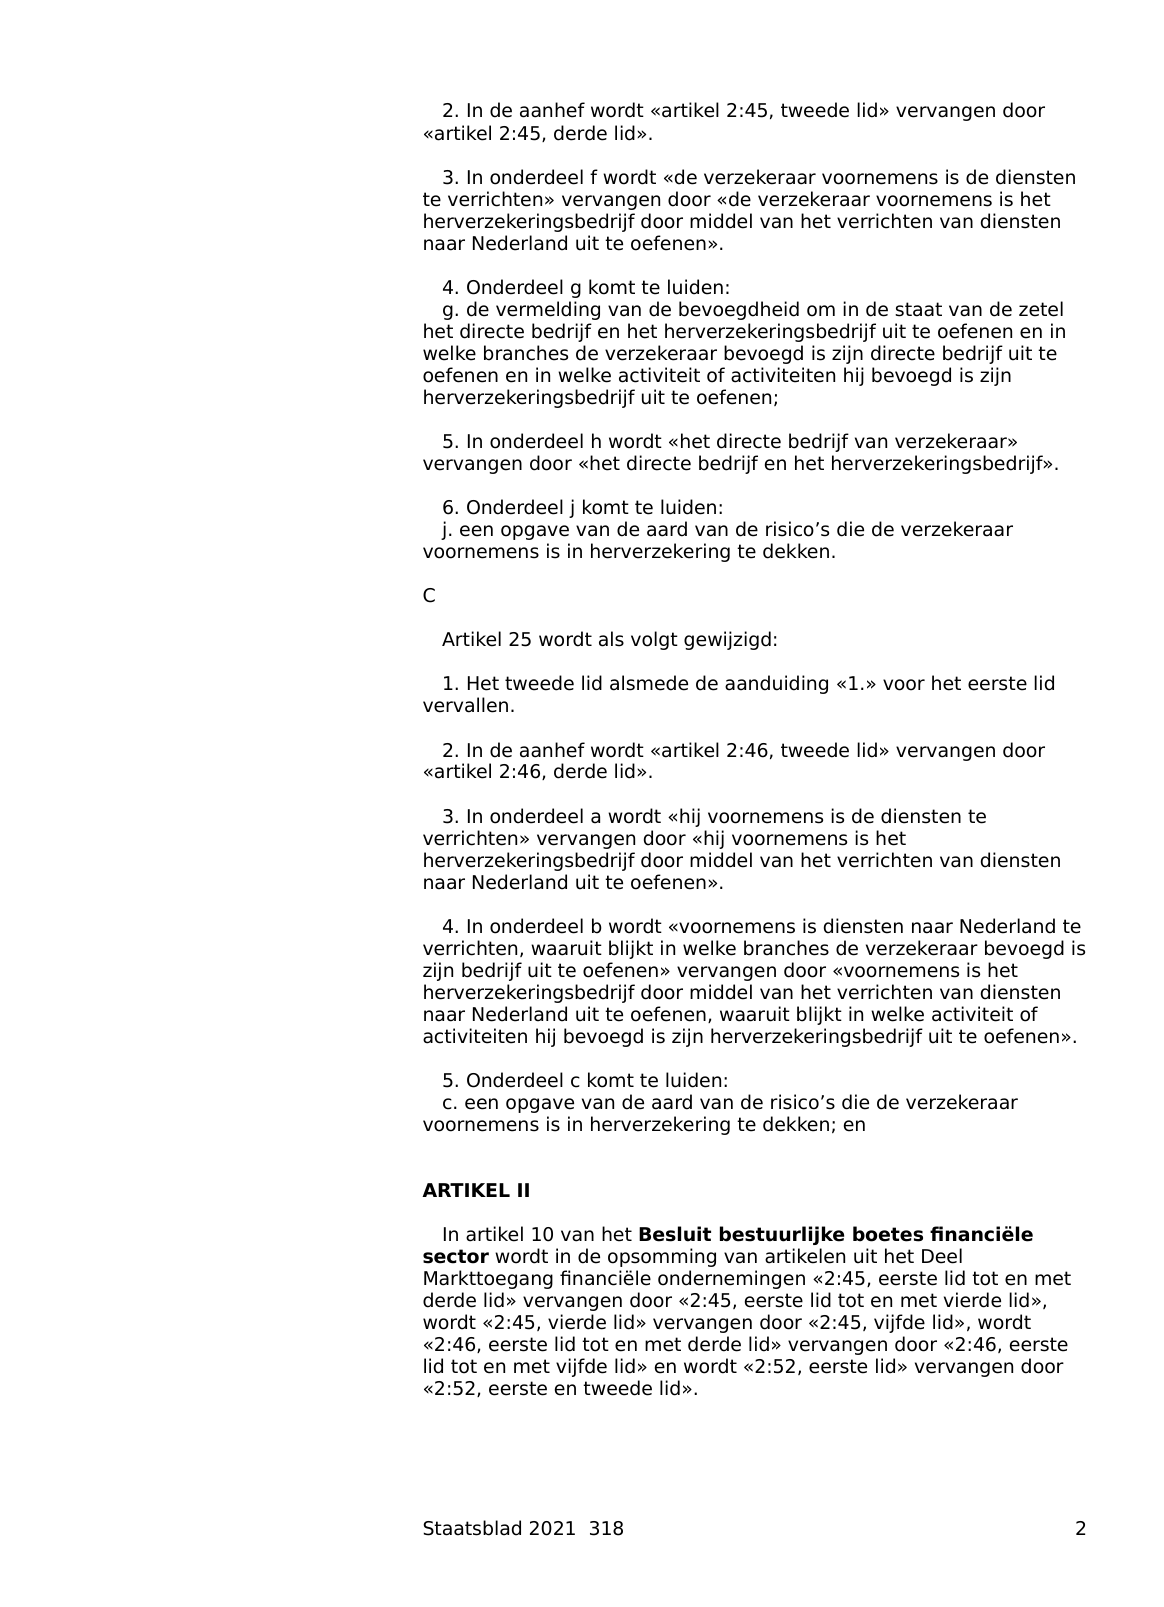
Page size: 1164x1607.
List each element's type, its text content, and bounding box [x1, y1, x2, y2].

text C [422, 585, 1087, 607]
text 1. Het tweede lid alsmede de aanduiding «1.» voor het eerste lid vervallen. [422, 673, 1087, 717]
text Artikel 25 wordt als volgt gewijzigd: [422, 629, 1087, 651]
text In artikel 10 van het Besluit bestuurlijke boetes financiële sector wordt in de opsomming van artikelen uit het Deel Markttoegang financiële ondernemingen «2:45, eerste lid tot en met derde lid» vervangen door «2:45, eerste lid tot en met vierde lid», wordt «2:45, vierde lid» vervangen door «2:45, vijfde lid», wordt «2:46, eerste lid tot en met derde lid» vervangen door «2:46, eerste lid tot en met vijfde lid» en wordt «2:52, eerste lid» vervangen door «2:52, eerste en tweede lid». [422, 1224, 1087, 1400]
text 6. Onderdeel j komt te luiden: [422, 497, 1087, 519]
text c. een opgave van de aard van de risico’s die de verzekeraar voornemens is in herverzekering te dekken; en [422, 1092, 1087, 1136]
text 4. Onderdeel g komt te luiden: [422, 277, 1087, 299]
text 3. In onderdeel f wordt «de verzekeraar voornemens is de diensten te verrichten» vervangen door «de verzekeraar voornemens is het herverzekeringsbedrijf door middel van het verrichten van diensten naar Nederland uit te oefenen». [422, 167, 1087, 254]
text g. de vermelding van de bevoegdheid om in de staat van de zetel het directe bedrijf en het herverzekeringsbedrijf uit te oefenen en in welke branches de verzekeraar bevoegd is zijn directe bedrijf uit te oefenen en in welke activiteit of activiteiten hij bevoegd is zijn herverzekeringsbedrijf uit te oefenen; [422, 299, 1087, 408]
text 2. In de aanhef wordt «artikel 2:45, tweede lid» vervangen door «artikel 2:45, derde lid». [422, 100, 1087, 144]
subtitle ARTIKEL II [422, 1180, 1087, 1202]
text 2. In de aanhef wordt «artikel 2:46, tweede lid» vervangen door «artikel 2:46, derde lid». [422, 739, 1087, 783]
text 4. In onderdeel b wordt «voornemens is diensten naar Nederland te verrichten, waaruit blijkt in welke branches de verzekeraar bevoegd is zijn bedrijf uit te oefenen» vervangen door «voornemens is het herverzekeringsbedrijf door middel van het verrichten van diensten naar Nederland uit te oefenen, waaruit blijkt in welke activiteit of activiteiten hij bevoegd is zijn herverzekeringsbedrijf uit te oefenen». [422, 916, 1087, 1048]
text 5. Onderdeel c komt te luiden: [422, 1070, 1087, 1092]
text j. een opgave van de aard van de risico’s die de verzekeraar voornemens is in herverzekering te dekken. [422, 519, 1087, 563]
text 5. In onderdeel h wordt «het directe bedrijf van verzekeraar» vervangen door «het directe bedrijf en het herverzekeringsbedrijf». [422, 431, 1087, 475]
text 3. In onderdeel a wordt «hij voornemens is de diensten te verrichten» vervangen door «hij voornemens is het herverzekeringsbedrijf door middel van het verrichten van diensten naar Nederland uit te oefenen». [422, 806, 1087, 893]
